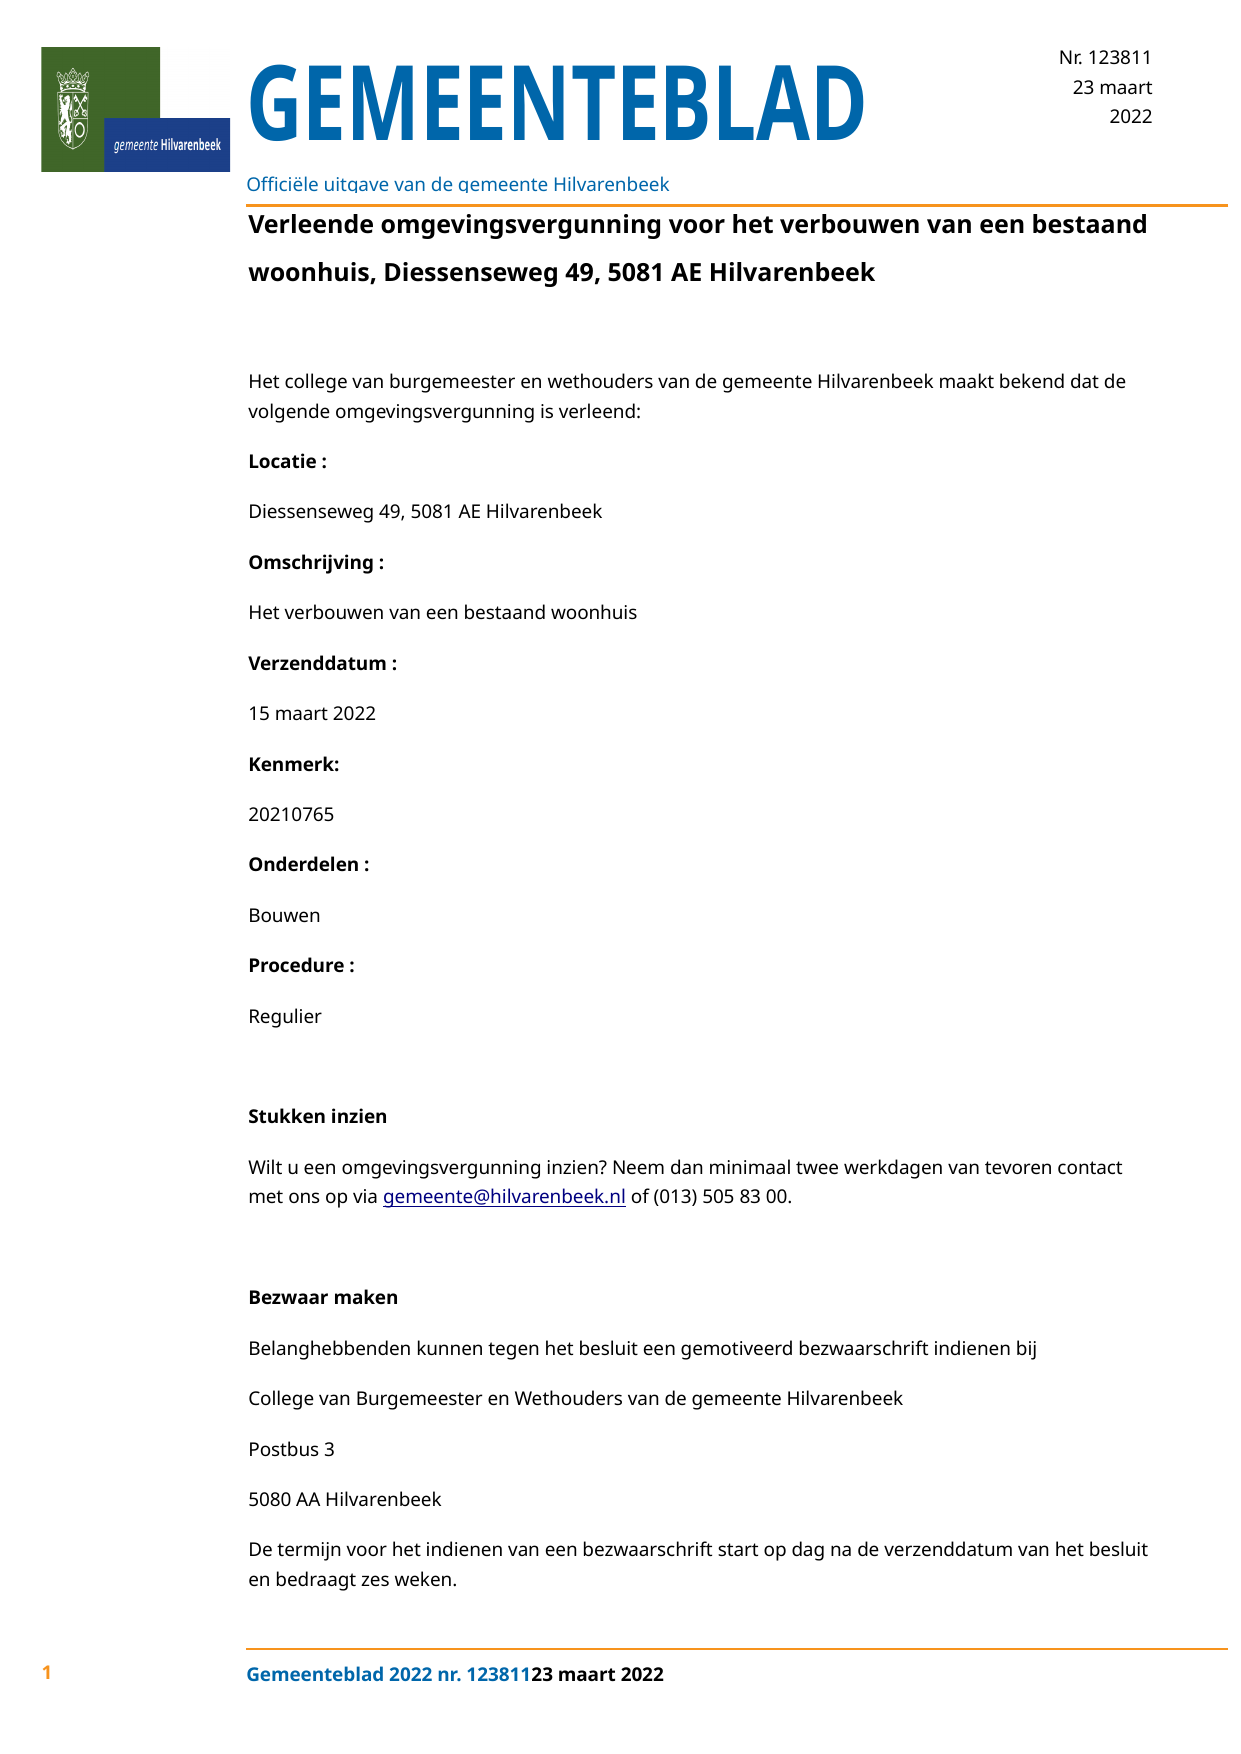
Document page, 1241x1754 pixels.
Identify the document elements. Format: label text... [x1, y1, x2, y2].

text Belanghebbenden kunnen tegen het besluit een gemotiveerd bezwaarschrift indienen bij [248, 1335, 1152, 1361]
text 15 maart 2022 [248, 700, 1152, 726]
text Locatie : [248, 448, 1152, 474]
text Postbus 3 [248, 1436, 1152, 1462]
text Het verbouwen van een bestaand woonhuis [248, 599, 1152, 625]
text Bezwaar maken [248, 1284, 1152, 1310]
text Stukken inzien [248, 1104, 1152, 1129]
text Verleende omgevingsvergunning voor het verbouwen van een bestaand woonhuis, Diessenseweg 49, 5081 AE Hilvarenbeek [248, 207, 1152, 288]
text College van Burgemeester en Wethouders van de gemeente Hilvarenbeek [248, 1385, 1152, 1411]
text Regulier [248, 1003, 1152, 1029]
text Diessenseweg 49, 5081 AE Hilvarenbeek [248, 499, 1152, 524]
text Wilt u een omgevingsvergunning inzien? Neem dan minimaal twee werkdagen van tevoren contact met ons op via gemeente@hilvarenbeek.nl of (013) 505 83 00. [248, 1154, 1152, 1209]
text De termijn voor het indienen van een bezwaarschrift start op dag na de verzenddatum van het besluit en bedraagt zes weken. [248, 1537, 1152, 1592]
text 5080 AA Hilvarenbeek [248, 1486, 1152, 1512]
text Het college van burgemeester en wethouders van de gemeente Hilvarenbeek maakt bekend dat de volgende omgevingsvergunning is verleend: [248, 368, 1152, 424]
text Procedure : [248, 952, 1152, 978]
text Kenmerk: [248, 751, 1152, 777]
text Bouwen [248, 902, 1152, 928]
text Onderdelen : [248, 852, 1152, 877]
picture [41, 47, 231, 172]
text 20210765 [248, 801, 1152, 827]
text Omschrijving : [248, 549, 1152, 575]
text Verzenddatum : [248, 650, 1152, 676]
